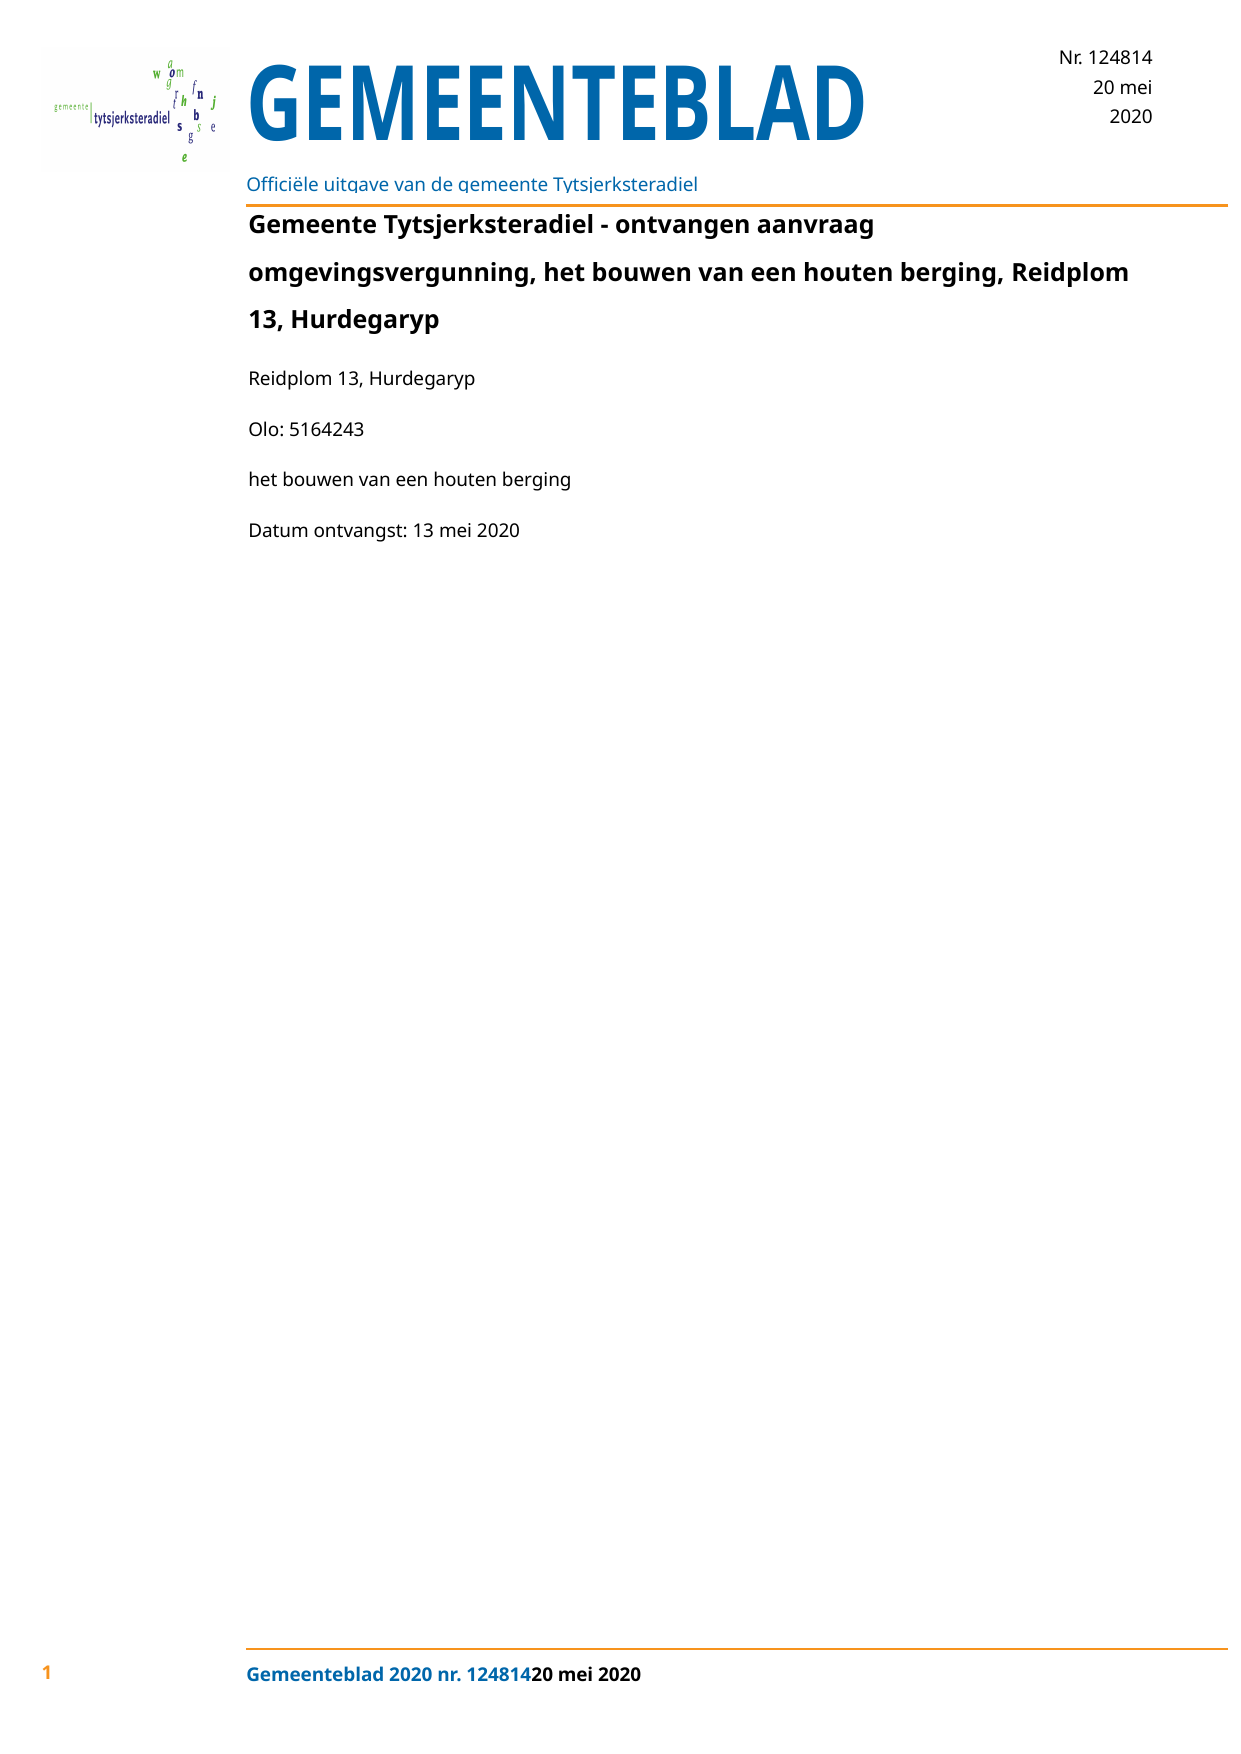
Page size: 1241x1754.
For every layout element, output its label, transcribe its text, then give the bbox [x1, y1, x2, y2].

text Olo: 5164243 [248, 416, 1152, 442]
picture [41, 47, 231, 172]
text Gemeente Tytsjerksteradiel - ontvangen aanvraag omgevingsvergunning, het bouwen van een houten berging, Reidplom 13, Hurdegaryp [248, 207, 1152, 336]
text Datum ontvangst: 13 mei 2020 [248, 517, 1152, 542]
text Reidplom 13, Hurdegaryp [248, 366, 1152, 391]
text het bouwen van een houten berging [248, 466, 1152, 492]
